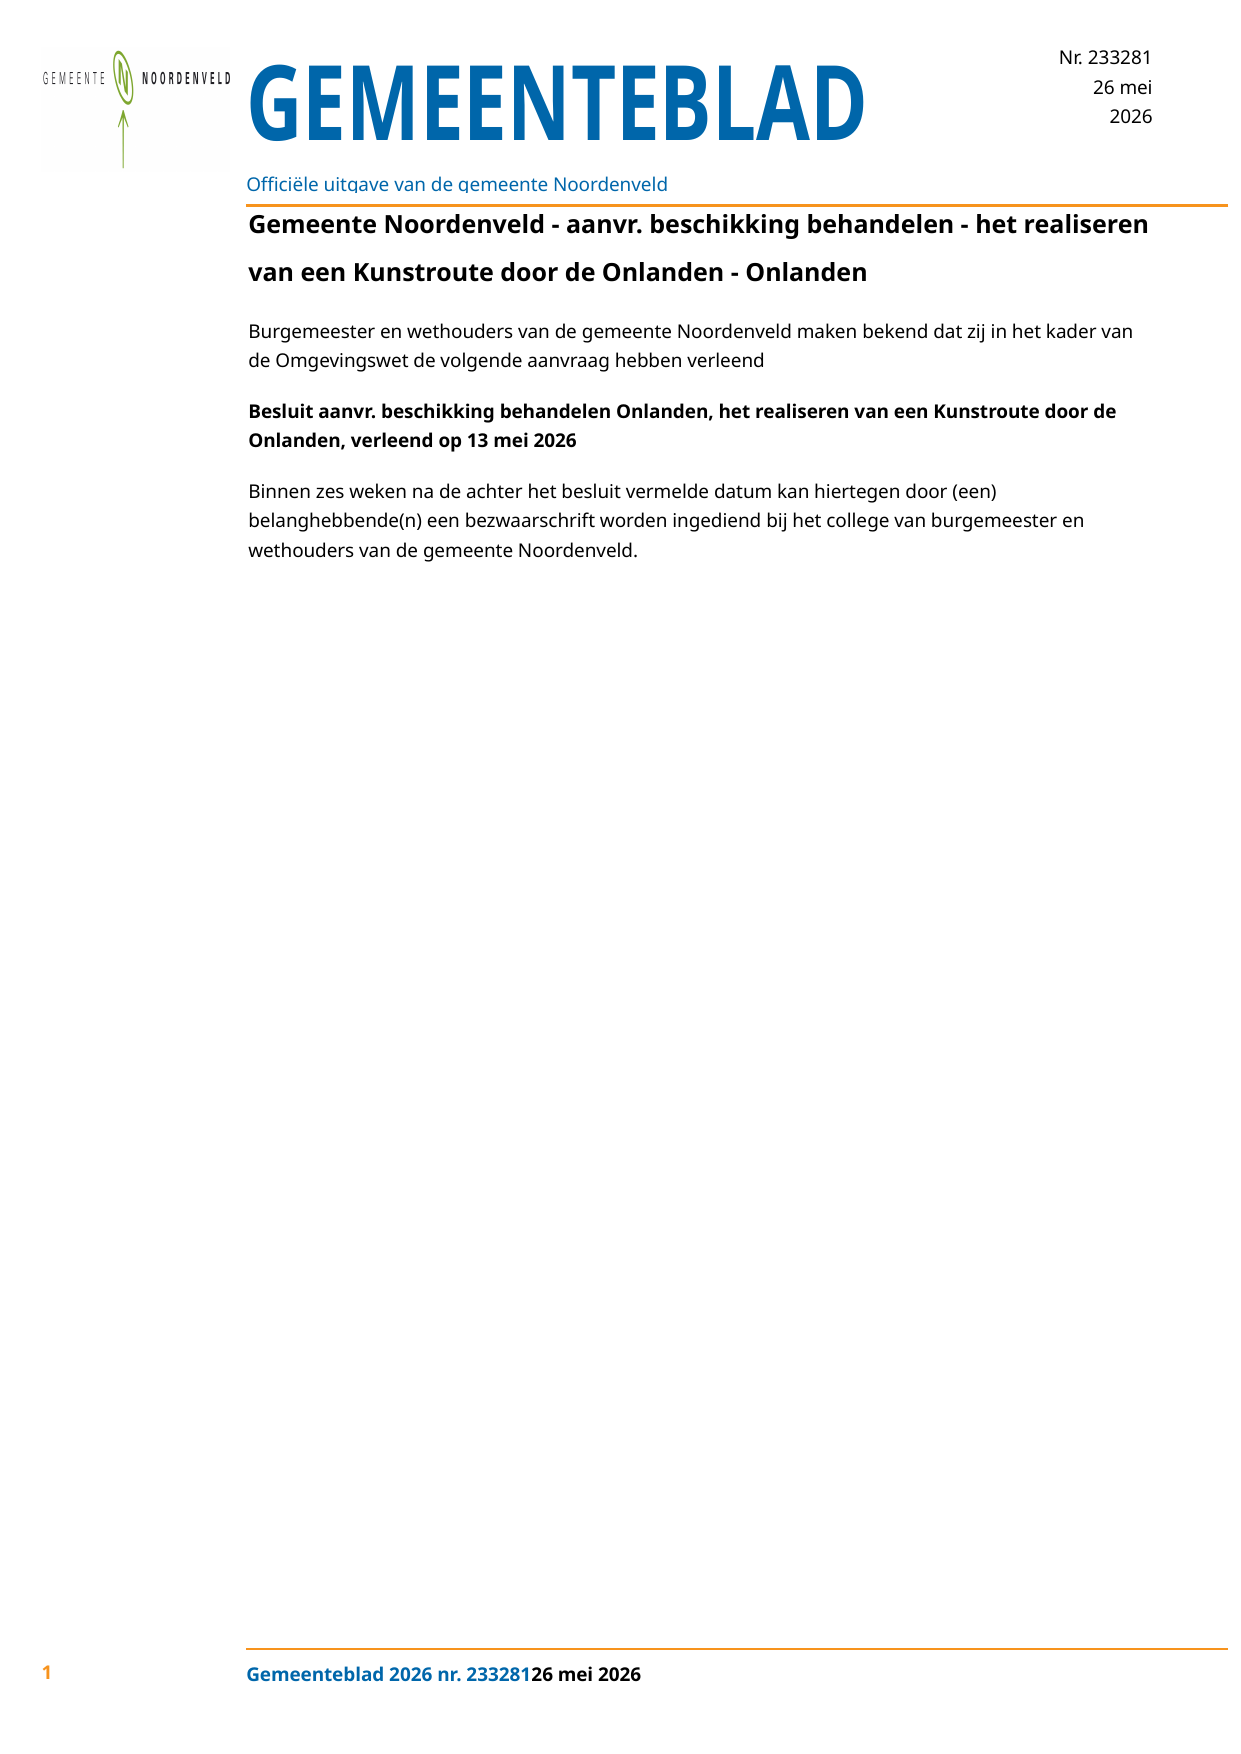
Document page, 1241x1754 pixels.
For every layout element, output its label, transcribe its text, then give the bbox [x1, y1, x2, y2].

text Besluit aanvr. beschikking behandelen Onlanden, het realiseren van een Kunstroute door de Onlanden, verleend op 13 mei 2026 [248, 398, 1152, 453]
text Burgemeester en wethouders van de gemeente Noordenveld maken bekend dat zij in het kader van de Omgevingswet de volgende aanvraag hebben verleend [248, 318, 1152, 373]
picture [41, 47, 231, 172]
text Gemeente Noordenveld - aanvr. beschikking behandelen - het realiseren van een Kunstroute door de Onlanden - Onlanden [248, 207, 1152, 288]
text Binnen zes weken na de achter het besluit vermelde datum kan hiertegen door (een) belanghebbende(n) een bezwaarschrift worden ingediend bij het college van burgemeester en wethouders van de gemeente Noordenveld. [248, 478, 1152, 563]
